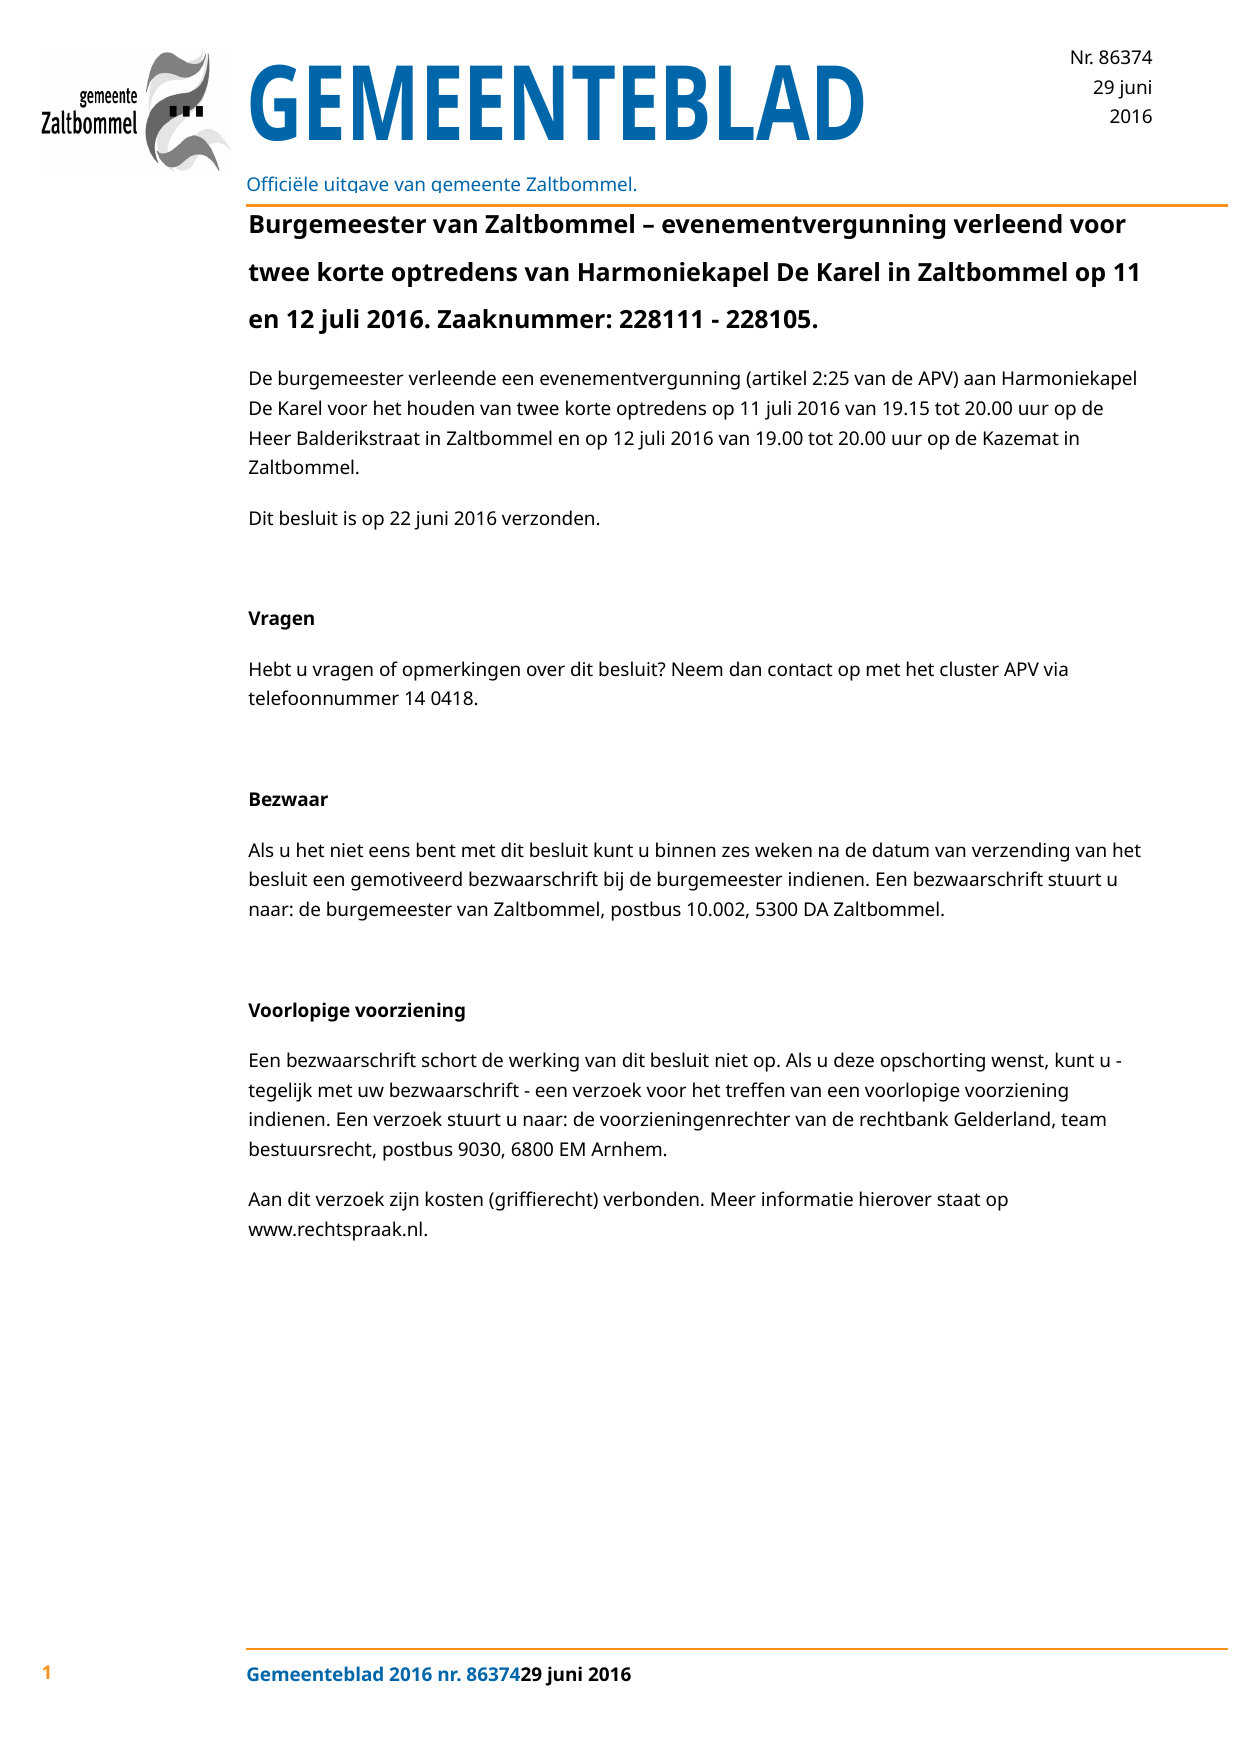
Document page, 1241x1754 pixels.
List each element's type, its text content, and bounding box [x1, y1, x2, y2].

text Hebt u vragen of opmerkingen over dit besluit? Neem dan contact op met het cluster APV via telefoonnummer 14 0418. [248, 656, 1152, 711]
text Voorlopige voorziening [248, 997, 1152, 1022]
picture [41, 47, 231, 172]
text Vragen [248, 606, 1152, 631]
text Als u het niet eens bent met dit besluit kunt u binnen zes weken na de datum van verzending van het besluit een gemotiveerd bezwaarschrift bij de burgemeester indienen. Een bezwaarschrift stuurt u naar: de burgemeester van Zaltbommel, postbus 10.002, 5300 DA Zaltbommel. [248, 837, 1152, 922]
text Burgemeester van Zaltbommel – evenementvergunning verleend voor twee korte optredens van Harmoniekapel De Karel in Zaltbommel op 11 en 12 juli 2016. Zaaknummer: 228111 - 228105. [248, 207, 1152, 336]
text Bezwaar [248, 786, 1152, 812]
text Een bezwaarschrift schort de werking van dit besluit niet op. Als u deze opschorting wenst, kunt u - tegelijk met uw bezwaarschrift - een verzoek voor het treffen van een voorlopige voorziening indienen. Een verzoek stuurt u naar: de voorzieningenrechter van de rechtbank Gelderland, team bestuursrecht, postbus 9030, 6800 EM Arnhem. [248, 1047, 1152, 1162]
text Dit besluit is op 22 juni 2016 verzonden. [248, 505, 1152, 530]
text Aan dit verzoek zijn kosten (griffierecht) verbonden. Meer informatie hierover staat op www.rechtspraak.nl. [248, 1186, 1152, 1242]
text De burgemeester verleende een evenementvergunning (artikel 2:25 van de APV) aan Harmoniekapel De Karel voor het houden van twee korte optredens op 11 juli 2016 van 19.15 tot 20.00 uur op de Heer Balderikstraat in Zaltbommel en op 12 juli 2016 van 19.00 tot 20.00 uur op de Kazemat in Zaltbommel. [248, 366, 1152, 480]
